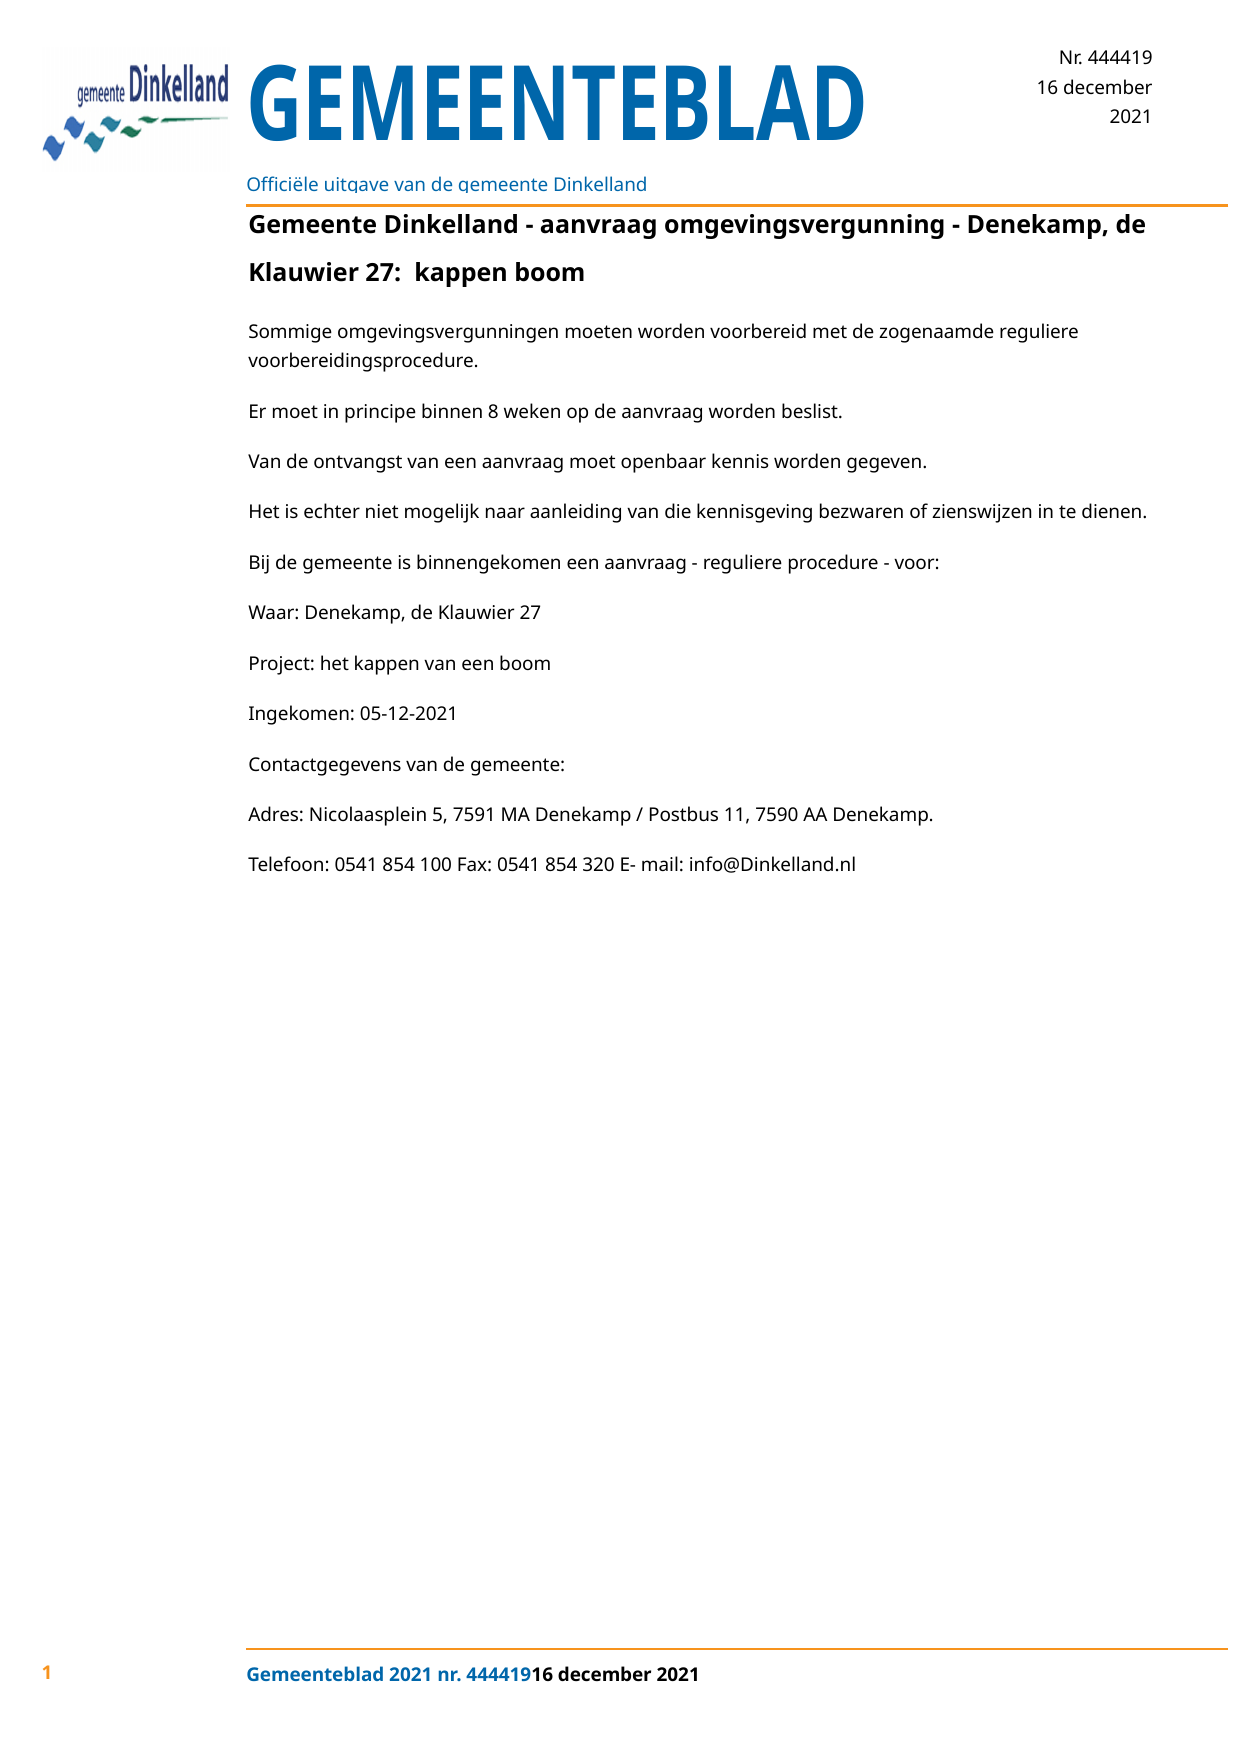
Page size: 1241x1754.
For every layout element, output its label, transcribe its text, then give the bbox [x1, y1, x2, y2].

text Bij de gemeente is binnengekomen een aanvraag - reguliere procedure - voor: [248, 549, 1152, 575]
text Project: het kappen van een boom [248, 650, 1152, 676]
text Van de ontvangst van een aanvraag moet openbaar kennis worden gegeven. [248, 448, 1152, 474]
text Waar: Denekamp, de Klauwier 27 [248, 599, 1152, 625]
text Telefoon: 0541 854 100 Fax: 0541 854 320 E- mail: info@Dinkelland.nl [248, 852, 1152, 877]
text Sommige omgevingsvergunningen moeten worden voorbereid met de zogenaamde reguliere voorbereidingsprocedure. [248, 318, 1152, 373]
text Adres: Nicolaasplein 5, 7591 MA Denekamp / Postbus 11, 7590 AA Denekamp. [248, 801, 1152, 827]
text Gemeente Dinkelland - aanvraag omgevingsvergunning - Denekamp, de Klauwier 27: kappen boom [248, 207, 1152, 288]
text Er moet in principe binnen 8 weken op de aanvraag worden beslist. [248, 398, 1152, 424]
text Het is echter niet mogelijk naar aanleiding van die kennisgeving bezwaren of zienswijzen in te dienen. [248, 499, 1152, 524]
text Ingekomen: 05-12-2021 [248, 700, 1152, 726]
text Contactgegevens van de gemeente: [248, 751, 1152, 777]
picture [41, 47, 231, 172]
